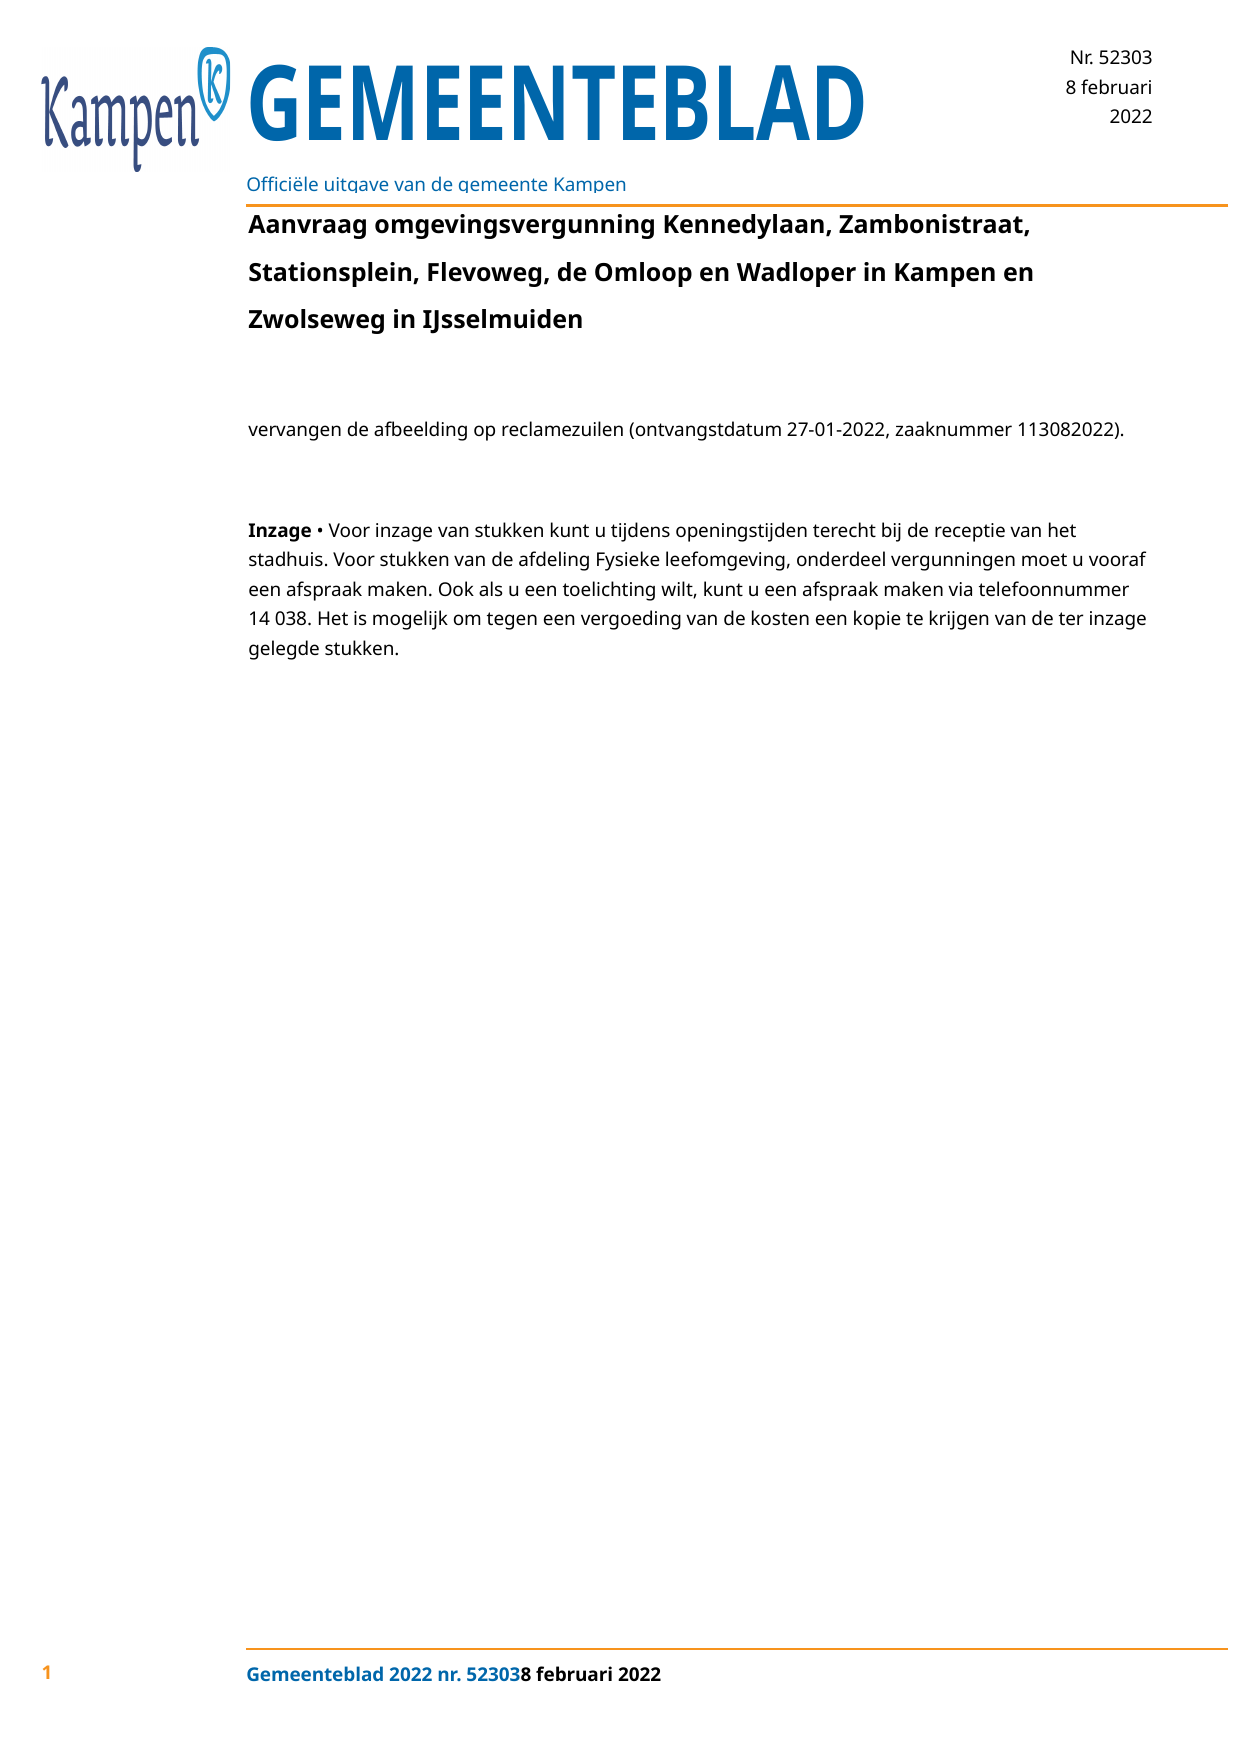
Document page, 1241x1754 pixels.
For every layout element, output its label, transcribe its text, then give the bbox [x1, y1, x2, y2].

text vervangen de afbeelding op reclamezuilen (ontvangstdatum 27-01-2022, zaaknummer 113082022). [248, 416, 1152, 442]
text Inzage • Voor inzage van stukken kunt u tijdens openingstijden terecht bij de receptie van het stadhuis. Voor stukken van de afdeling Fysieke leefomgeving, onderdeel vergunningen moet u vooraf een afspraak maken. Ook als u een toelichting wilt, kunt u een afspraak maken via telefoonnummer 14 038. Het is mogelijk om tegen een vergoeding van de kosten een kopie te krijgen van de ter inzage gelegde stukken. [248, 517, 1152, 661]
text Aanvraag omgevingsvergunning Kennedylaan, Zambonistraat, Stationsplein, Flevoweg, de Omloop en Wadloper in Kampen en Zwolseweg in IJsselmuiden [248, 207, 1152, 336]
picture [41, 47, 231, 172]
